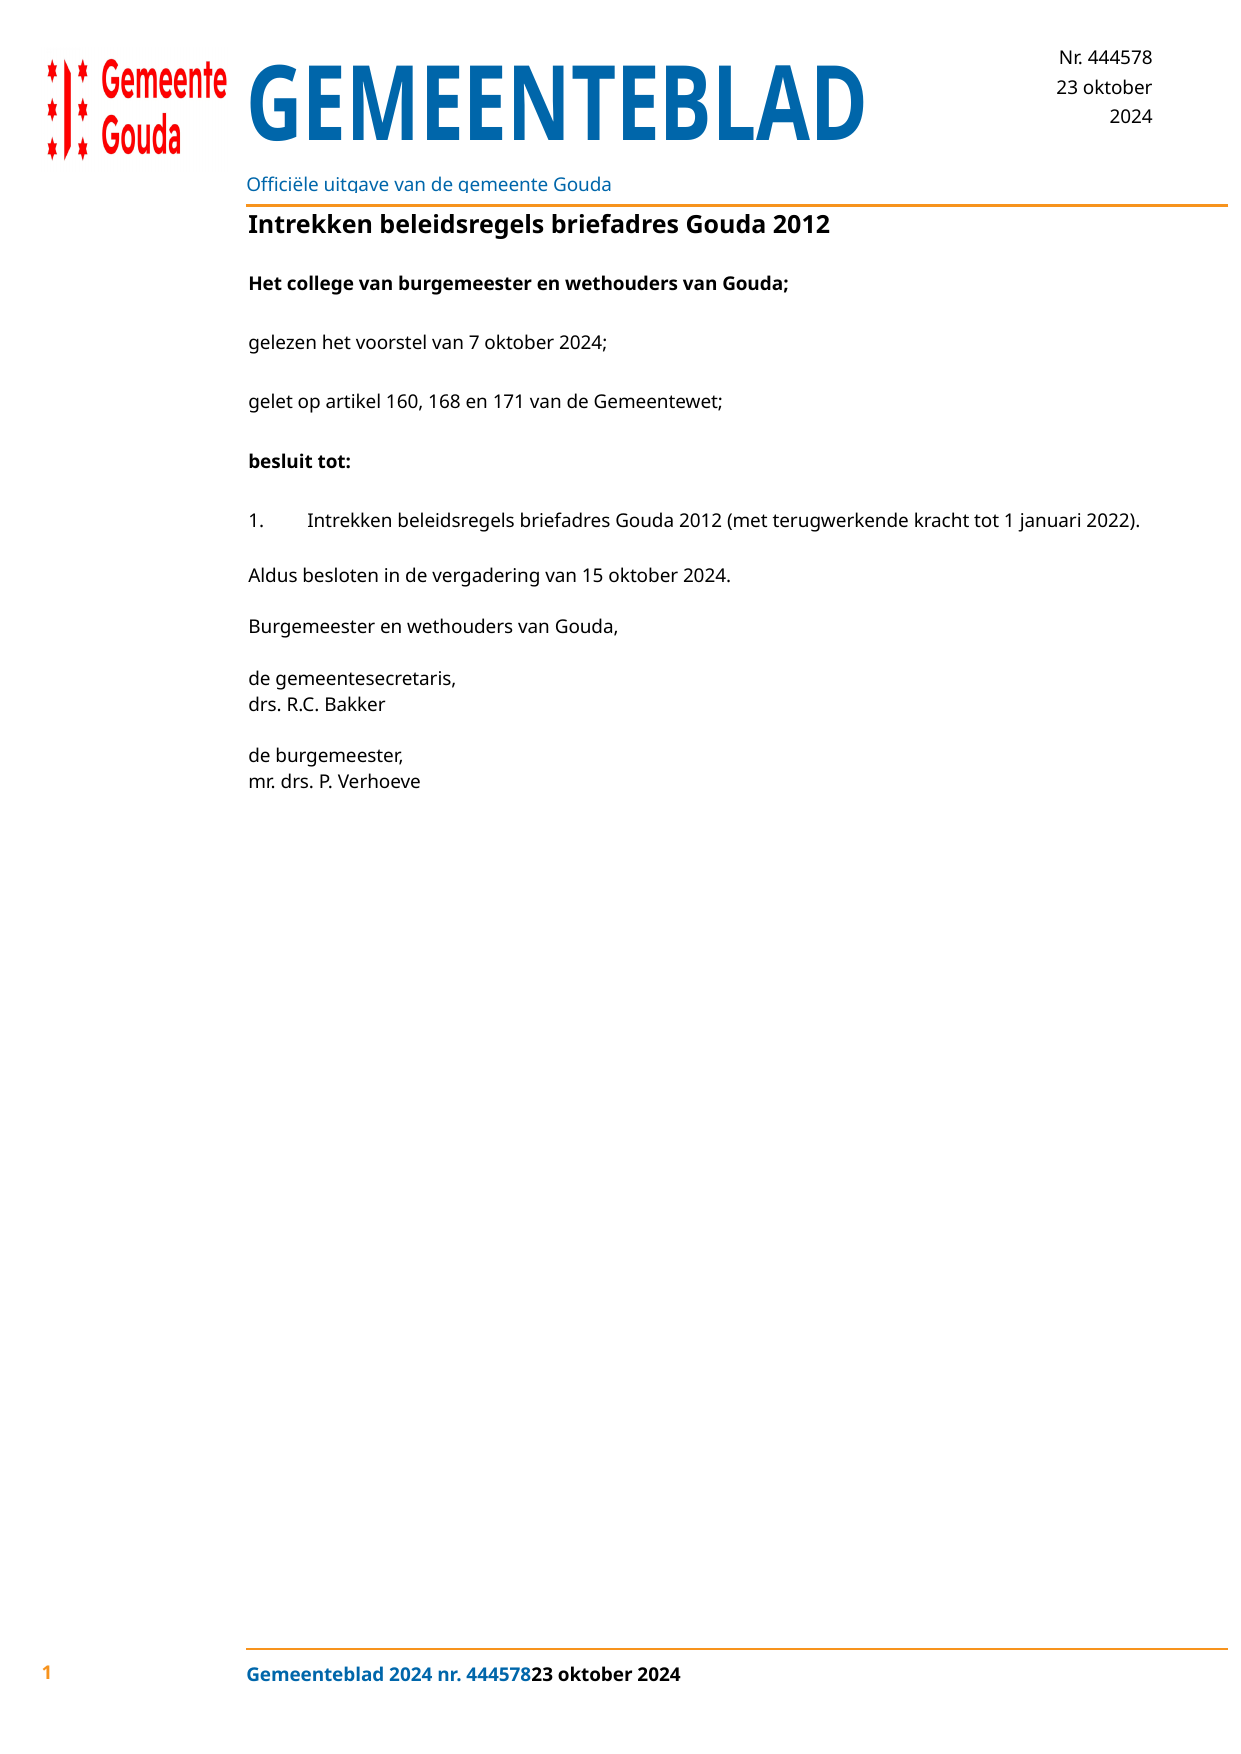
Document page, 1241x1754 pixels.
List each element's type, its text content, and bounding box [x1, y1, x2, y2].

text de burgemeester, [248, 742, 1152, 768]
text Aldus besloten in de vergadering van 15 oktober 2024. [248, 562, 1152, 588]
text de gemeentesecretaris, [248, 665, 1152, 691]
text drs. R.C. Bakker [248, 691, 1152, 717]
list Intrekken beleidsregels briefadres Gouda 2012 (met terugwerkende kracht tot 1 januari 2022). [248, 507, 1152, 533]
text Burgemeester en wethouders van Gouda, [248, 614, 1152, 639]
text Het college van burgemeester en wethouders van Gouda; [248, 270, 1152, 296]
text mr. drs. P. Verhoeve [248, 768, 1152, 794]
text Intrekken beleidsregels briefadres Gouda 2012 [248, 207, 1152, 241]
text besluit tot: [248, 448, 1152, 473]
text gelet op artikel 160, 168 en 171 van de Gemeentewet; [248, 389, 1152, 414]
picture [41, 47, 231, 172]
text gelezen het voorstel van 7 oktober 2024; [248, 329, 1152, 355]
